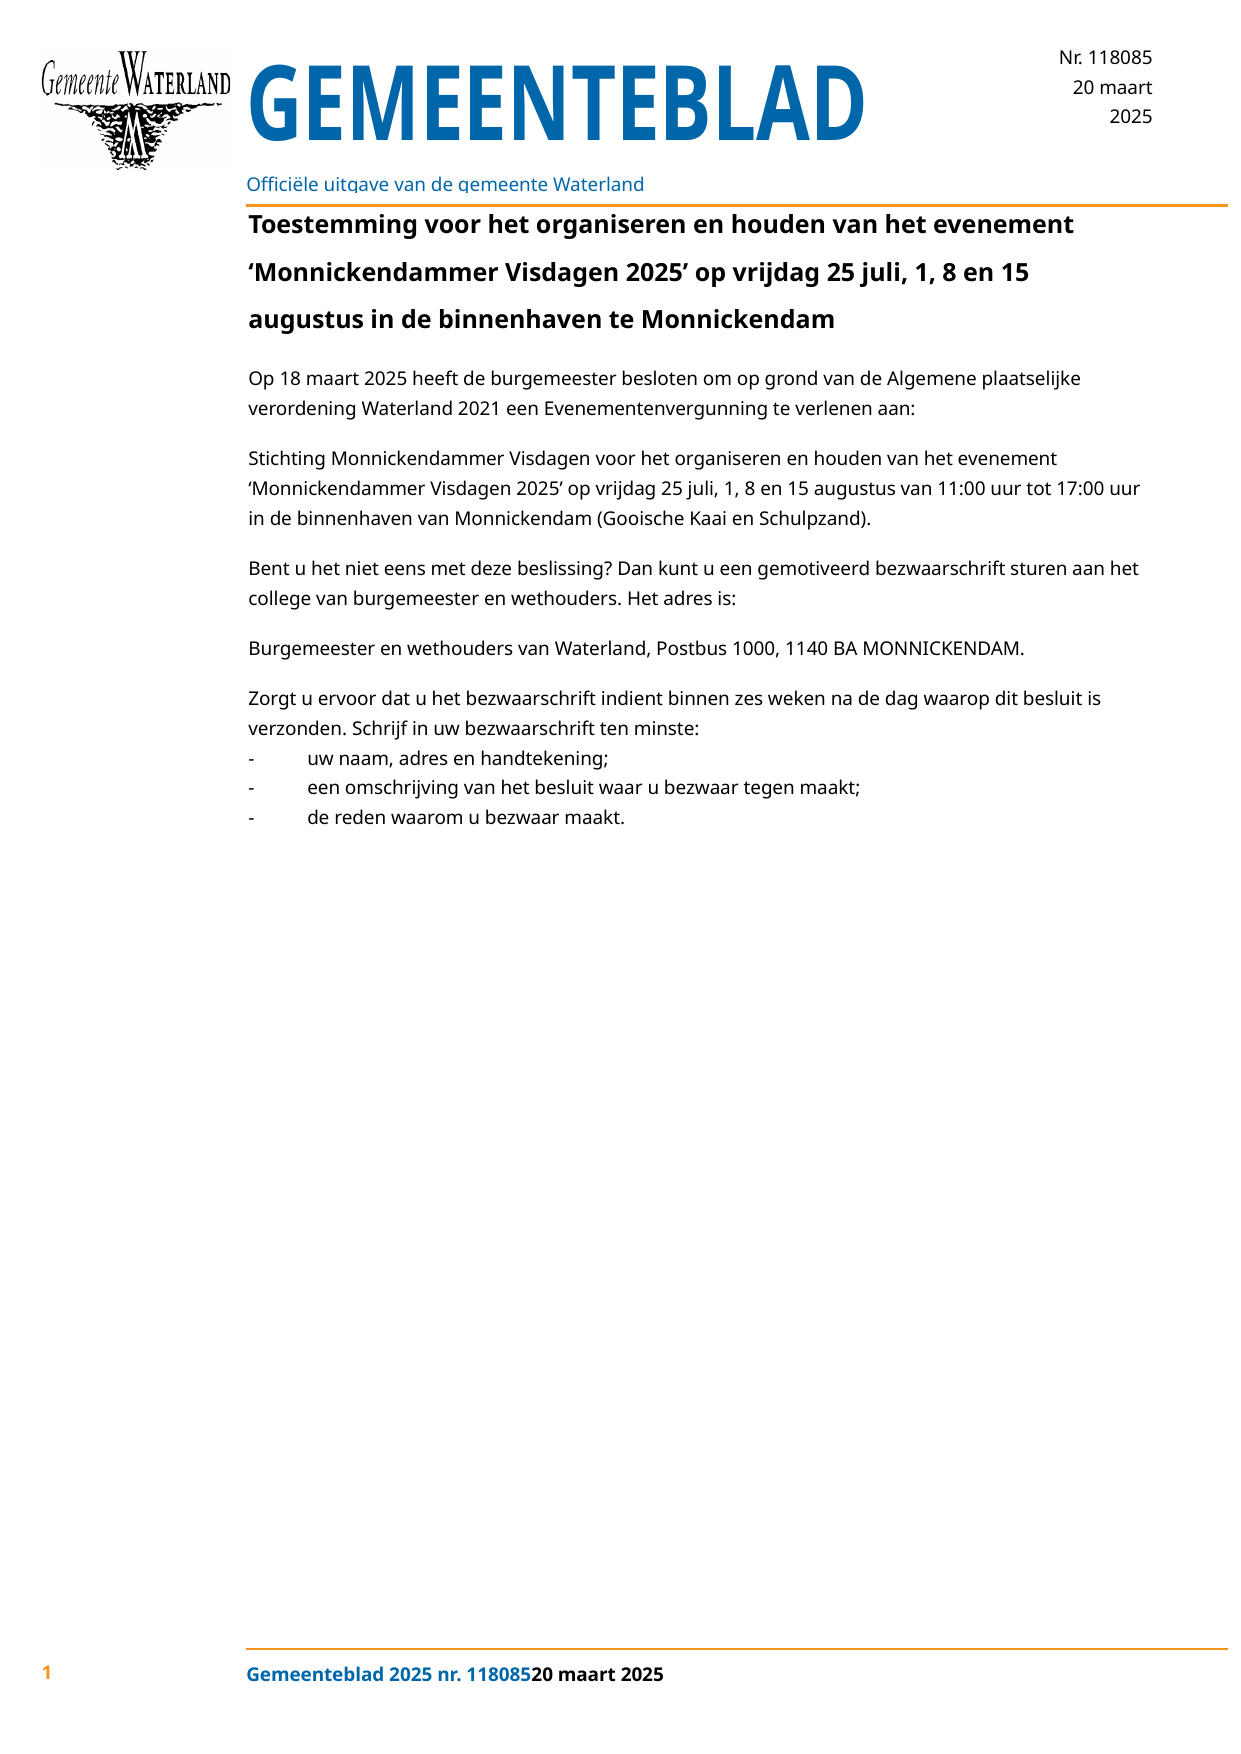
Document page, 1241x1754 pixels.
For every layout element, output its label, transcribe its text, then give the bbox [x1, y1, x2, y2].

list een omschrijving van het besluit waar u bezwaar tegen maakt; [248, 774, 1152, 800]
text Op 18 maart 2025 heeft de burgemeester besloten om op grond van de Algemene plaatselijke verordening Waterland 2021 een Evenementenvergunning te verlenen aan: [248, 366, 1152, 421]
text Burgemeester en wethouders van Waterland, Postbus 1000, 1140 BA MONNICKENDAM. [248, 635, 1152, 661]
list de reden waarom u bezwaar maakt. [248, 804, 1152, 829]
text Bent u het niet eens met deze beslissing? Dan kunt u een gemotiveerd bezwaarschrift sturen aan het college van burgemeester en wethouders. Het adres is: [248, 555, 1152, 610]
list uw naam, adres en handtekening; [248, 745, 1152, 770]
text Zorgt u ervoor dat u het bezwaarschrift indient binnen zes weken na de dag waarop dit besluit is verzonden. Schrijf in uw bezwaarschrift ten minste: [248, 686, 1152, 741]
text Stichting Monnickendammer Visdagen voor het organiseren en houden van het evenement ‘Monnickendammer Visdagen 2025’ op vrijdag 25 juli, 1, 8 en 15 augustus van 11:00 uur tot 17:00 uur in de binnenhaven van Monnickendam (Gooische Kaai en Schulpzand). [248, 446, 1152, 530]
text Toestemming voor het organiseren en houden van het evenement ‘Monnickendammer Visdagen 2025’ op vrijdag 25 juli, 1, 8 en 15 augustus in de binnenhaven te Monnickendam [248, 207, 1152, 336]
picture [41, 47, 231, 172]
